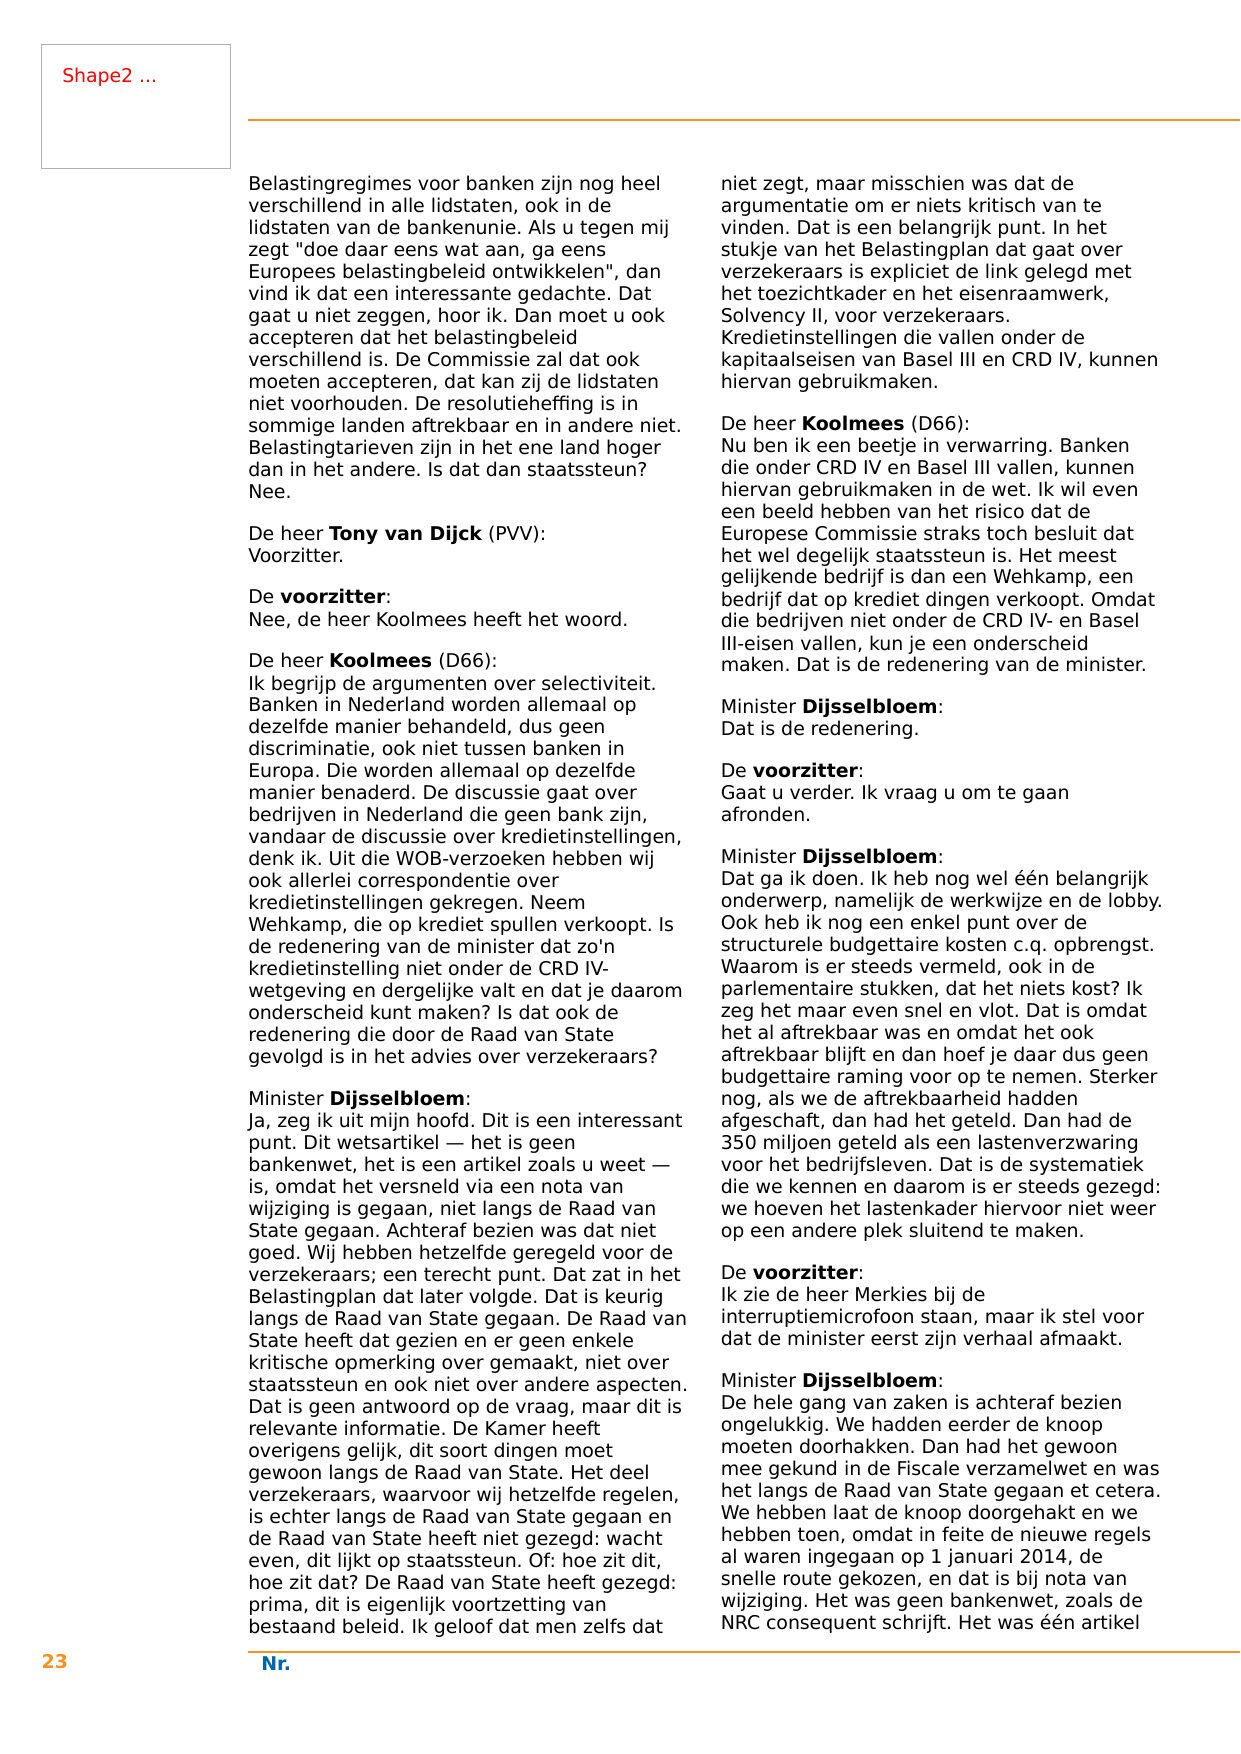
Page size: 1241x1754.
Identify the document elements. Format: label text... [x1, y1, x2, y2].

text De voorzitter: [721, 1262, 1163, 1284]
text Nee, de heer Koolmees heeft het woord. [248, 608, 691, 630]
text Dat ga ik doen. Ik heb nog wel één belangrijk onderwerp, namelijk de werkwijze en de lobby. Ook heb ik nog een enkel punt over de structurele budgettaire kosten c.q. opbrengst. Waarom is er steeds vermeld, ook in de parlementaire stukken, dat het niets kost? Ik zeg het maar even snel en vlot. Dat is omdat het al aftrekbaar was en omdat het ook aftrekbaar blijft en dan hoef je daar dus geen budgettaire raming voor op te nemen. Sterker nog, als we de aftrekbaarheid hadden afgeschaft, dan had het geteld. Dan had de 350 miljoen geteld als een lastenverzwaring voor het bedrijfsleven. Dat is de systematiek die we kennen en daarom is er steeds gezegd: we hoeven het lastenkader hiervoor niet weer op een andere plek sluitend te maken. [721, 868, 1163, 1242]
text De heer Koolmees (D66): [248, 650, 691, 672]
text Nu ben ik een beetje in verwarring. Banken die onder CRD IV en Basel III vallen, kunnen hiervan gebruikmaken in de wet. Ik wil even een beeld hebben van het risico dat de Europese Commissie straks toch besluit dat het wel degelijk staatssteun is. Het meest gelijkende bedrijf is dan een Wehkamp, een bedrijf dat op krediet dingen verkoopt. Omdat die bedrijven niet onder de CRD IV- en Basel III-eisen vallen, kun je een onderscheid maken. Dat is de redenering van de minister. [721, 434, 1163, 676]
text Ik zie de heer Merkies bij de interruptiemicrofoon staan, maar ik stel voor dat de minister eerst zijn verhaal afmaakt. [721, 1284, 1163, 1350]
text Dat is de redenering. [721, 718, 1163, 740]
text niet zegt, maar misschien was dat de argumentatie om er niets kritisch van te vinden. Dat is een belangrijk punt. In het stukje van het Belastingplan dat gaat over verzekeraars is expliciet de link gelegd met het toezichtkader en het eisenraamwerk, Solvency II, voor verzekeraars. Kredietinstellingen die vallen onder de kapitaalseisen van Basel III en CRD IV, kunnen hiervan gebruikmaken. [721, 173, 1163, 393]
text Ik begrijp de argumenten over selectiviteit. Banken in Nederland worden allemaal op dezelfde manier behandeld, dus geen discriminatie, ook niet tussen banken in Europa. Die worden allemaal op dezelfde manier benaderd. De discussie gaat over bedrijven in Nederland die geen bank zijn, vandaar de discussie over kredietinstellingen, denk ik. Uit die WOB-verzoeken hebben wij ook allerlei correspondentie over kredietinstellingen gekregen. Neem Wehkamp, die op krediet spullen verkoopt. Is de redenering van de minister dat zo'n kredietinstelling niet onder de CRD IV-wetgeving en dergelijke valt en dat je daarom onderscheid kunt maken? Is dat ook de redenering die door de Raad van State gevolgd is in het advies over verzekeraars? [248, 672, 691, 1068]
text De heer Koolmees (D66): [721, 413, 1163, 434]
text De voorzitter: [248, 586, 691, 608]
text Belastingregimes voor banken zijn nog heel verschillend in alle lidstaten, ook in de lidstaten van de bankenunie. Als u tegen mij zegt "doe daar eens wat aan, ga eens Europees belastingbeleid ontwikkelen", dan vind ik dat een interessante gedachte. Dat gaat u niet zeggen, hoor ik. Dan moet u ook accepteren dat het belastingbeleid verschillend is. De Commissie zal dat ook moeten accepteren, dat kan zij de lidstaten niet voorhouden. De resolutieheffing is in sommige landen aftrekbaar en in andere niet. Belastingtarieven zijn in het ene land hoger dan in het andere. Is dat dan staatssteun? Nee. [248, 173, 691, 502]
text Minister Dijsselbloem: [721, 696, 1163, 718]
text Minister Dijsselbloem: [721, 846, 1163, 868]
text Voorzitter. [248, 544, 691, 566]
text Minister Dijsselbloem: [721, 1370, 1163, 1392]
text De voorzitter: [721, 760, 1163, 782]
text Ja, zeg ik uit mijn hoofd. Dit is een interessant punt. Dit wetsartikel — het is geen bankenwet, het is een artikel zoals u weet — is, omdat het versneld via een nota van wijziging is gegaan, niet langs de Raad van State gegaan. Achteraf bezien was dat niet goed. Wij hebben hetzelfde geregeld voor de verzekeraars; een terecht punt. Dat zat in het Belastingplan dat later volgde. Dat is keurig langs de Raad van State gegaan. De Raad van State heeft dat gezien en er geen enkele kritische opmerking over gemaakt, niet over staatssteun en ook niet over andere aspecten. Dat is geen antwoord op de vraag, maar dit is relevante informatie. De Kamer heeft overigens gelijk, dit soort dingen moet gewoon langs de Raad van State. Het deel verzekeraars, waarvoor wij hetzelfde regelen, is echter langs de Raad van State gegaan en de Raad van State heeft niet gezegd: wacht even, dit lijkt op staatssteun. Of: hoe zit dit, hoe zit dat? De Raad van State heeft gezegd: prima, dit is eigenlijk voortzetting van bestaand beleid. Ik geloof dat men zelfs dat [248, 1110, 691, 1637]
text Minister Dijsselbloem: [248, 1088, 691, 1110]
text Gaat u verder. Ik vraag u om te gaan afronden. [721, 782, 1163, 826]
text De hele gang van zaken is achteraf bezien ongelukkig. We hadden eerder de knoop moeten doorhakken. Dan had het gewoon mee gekund in de Fiscale verzamelwet en was het langs de Raad van State gegaan et cetera. We hebben laat de knoop doorgehakt en we hebben toen, omdat in feite de nieuwe regels al waren ingegaan op 1 januari 2014, de snelle route gekozen, en dat is bij nota van wijziging. Het was geen bankenwet, zoals de NRC consequent schrijft. Het was één artikel [721, 1392, 1163, 1633]
text De heer Tony van Dijck (PVV): [248, 522, 691, 544]
